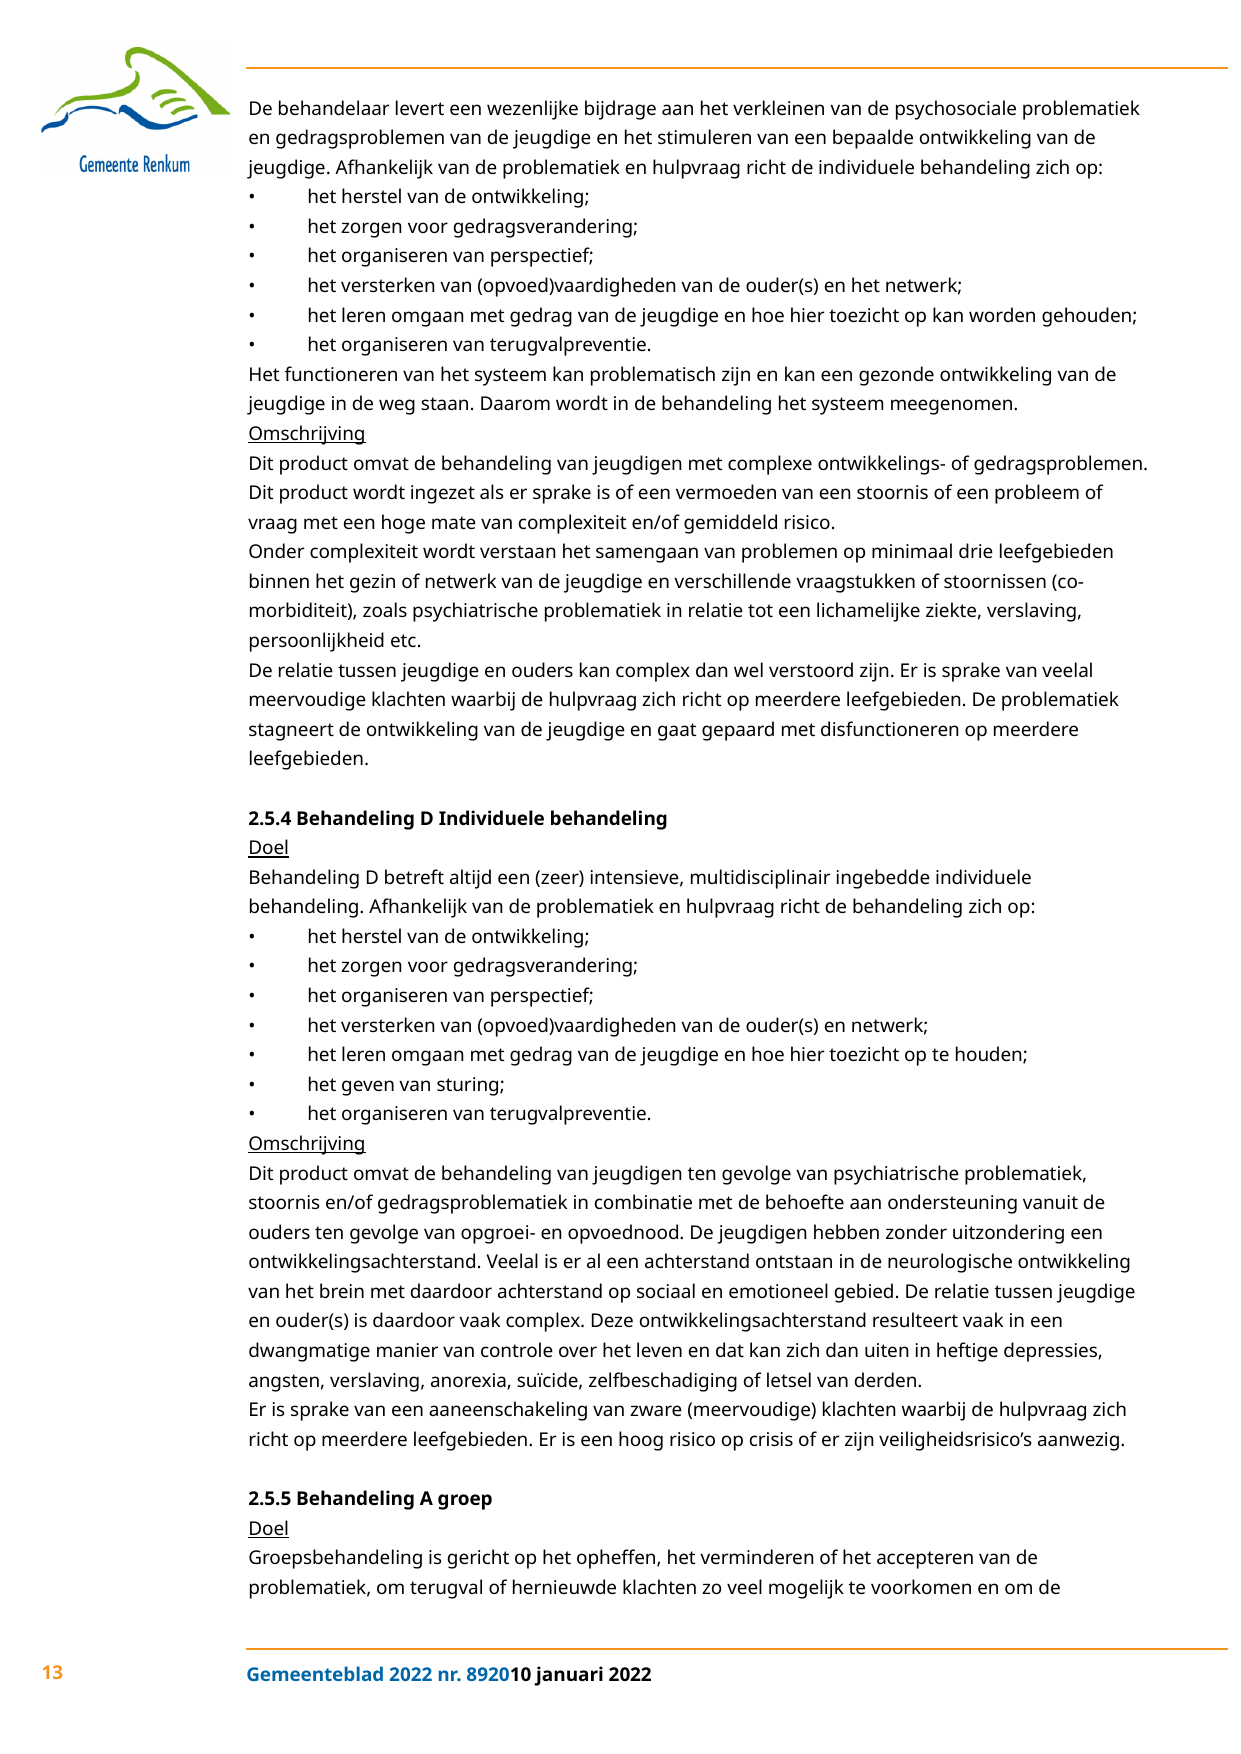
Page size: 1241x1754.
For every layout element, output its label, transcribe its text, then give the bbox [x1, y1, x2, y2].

text Groepsbehandeling is gericht op het opheffen, het verminderen of het accepteren van de problematiek, om terugval of hernieuwde klachten zo veel mogelijk te voorkomen en om de [248, 1544, 1152, 1600]
list het organiseren van perspectief; [248, 243, 1152, 268]
list het organiseren van perspectief; [248, 982, 1152, 1008]
text 2.5.5 Behandeling A groep [248, 1485, 1152, 1511]
list het herstel van de ontwikkeling; [248, 923, 1152, 949]
text De relatie tussen jeugdige en ouders kan complex dan wel verstoord zijn. Er is sprake van veelal meervoudige klachten waarbij de hulpvraag zich richt op meerdere leefgebieden. De problematiek stagneert de ontwikkeling van de jeugdige en gaat gepaard met disfunctioneren op meerdere leefgebieden. [248, 657, 1152, 771]
list het leren omgaan met gedrag van de jeugdige en hoe hier toezicht op te houden; [248, 1041, 1152, 1067]
text Onder complexiteit wordt verstaan het samengaan van problemen op minimaal drie leefgebieden binnen het gezin of netwerk van de jeugdige en verschillende vraagstukken of stoornissen (co-morbiditeit), zoals psychiatrische problematiek in relatie tot een lichamelijke ziekte, verslaving, persoonlijkheid etc. [248, 538, 1152, 653]
list het organiseren van terugvalpreventie. [248, 1101, 1152, 1126]
text Omschrijving [248, 1130, 1152, 1156]
text Het functioneren van het systeem kan problematisch zijn en kan een gezonde ontwikkeling van de jeugdige in de weg staan. Daarom wordt in de behandeling het systeem meegenomen. [248, 361, 1152, 416]
list het zorgen voor gedragsverandering; [248, 953, 1152, 978]
text Behandeling D betreft altijd een (zeer) intensieve, multidisciplinair ingebedde individuele behandeling. Afhankelijk van de problematiek en hulpvraag richt de behandeling zich op: [248, 864, 1152, 919]
text De behandelaar levert een wezenlijke bijdrage aan het verkleinen van de psychosociale problematiek en gedragsproblemen van de jeugdige en het stimuleren van een bepaalde ontwikkeling van de jeugdige. Afhankelijk van de problematiek en hulpvraag richt de individuele behandeling zich op: [248, 95, 1152, 180]
picture [41, 47, 231, 172]
list het geven van sturing; [248, 1071, 1152, 1097]
list het versterken van (opvoed)vaardigheden van de ouder(s) en netwerk; [248, 1012, 1152, 1038]
list het leren omgaan met gedrag van de jeugdige en hoe hier toezicht op kan worden gehouden; [248, 302, 1152, 328]
list het zorgen voor gedragsverandering; [248, 213, 1152, 239]
list het herstel van de ontwikkeling; [248, 183, 1152, 209]
list het organiseren van terugvalpreventie. [248, 331, 1152, 357]
text Er is sprake van een aaneenschakeling van zware (meervoudige) klachten waarbij de hulpvraag zich richt op meerdere leefgebieden. Er is een hoog risico op crisis of er zijn veiligheidsrisico’s aanwezig. [248, 1396, 1152, 1452]
text 2.5.4 Behandeling D Individuele behandeling [248, 805, 1152, 831]
text Doel [248, 1515, 1152, 1541]
text Dit product omvat de behandeling van jeugdigen ten gevolge van psychiatrische problematiek, stoornis en/of gedragsproblematiek in combinatie met de behoefte aan ondersteuning vanuit de ouders ten gevolge van opgroei- en opvoednood. De jeugdigen hebben zonder uitzondering een ontwikkelingsachterstand. Veelal is er al een achterstand ontstaan in de neurologische ontwikkeling van het brein met daardoor achterstand op sociaal en emotioneel gebied. De relatie tussen jeugdige en ouder(s) is daardoor vaak complex. Deze ontwikkelingsachterstand resulteert vaak in een dwangmatige manier van controle over het leven en dat kan zich dan uiten in heftige depressies, angsten, verslaving, anorexia, suïcide, zelfbeschadiging of letsel van derden. [248, 1160, 1152, 1393]
text Omschrijving [248, 420, 1152, 446]
list het versterken van (opvoed)vaardigheden van de ouder(s) en het netwerk; [248, 272, 1152, 298]
text Dit product omvat de behandeling van jeugdigen met complexe ontwikkelings- of gedragsproblemen. Dit product wordt ingezet als er sprake is of een vermoeden van een stoornis of een probleem of vraag met een hoge mate van complexiteit en/of gemiddeld risico. [248, 450, 1152, 535]
text Doel [248, 834, 1152, 860]
